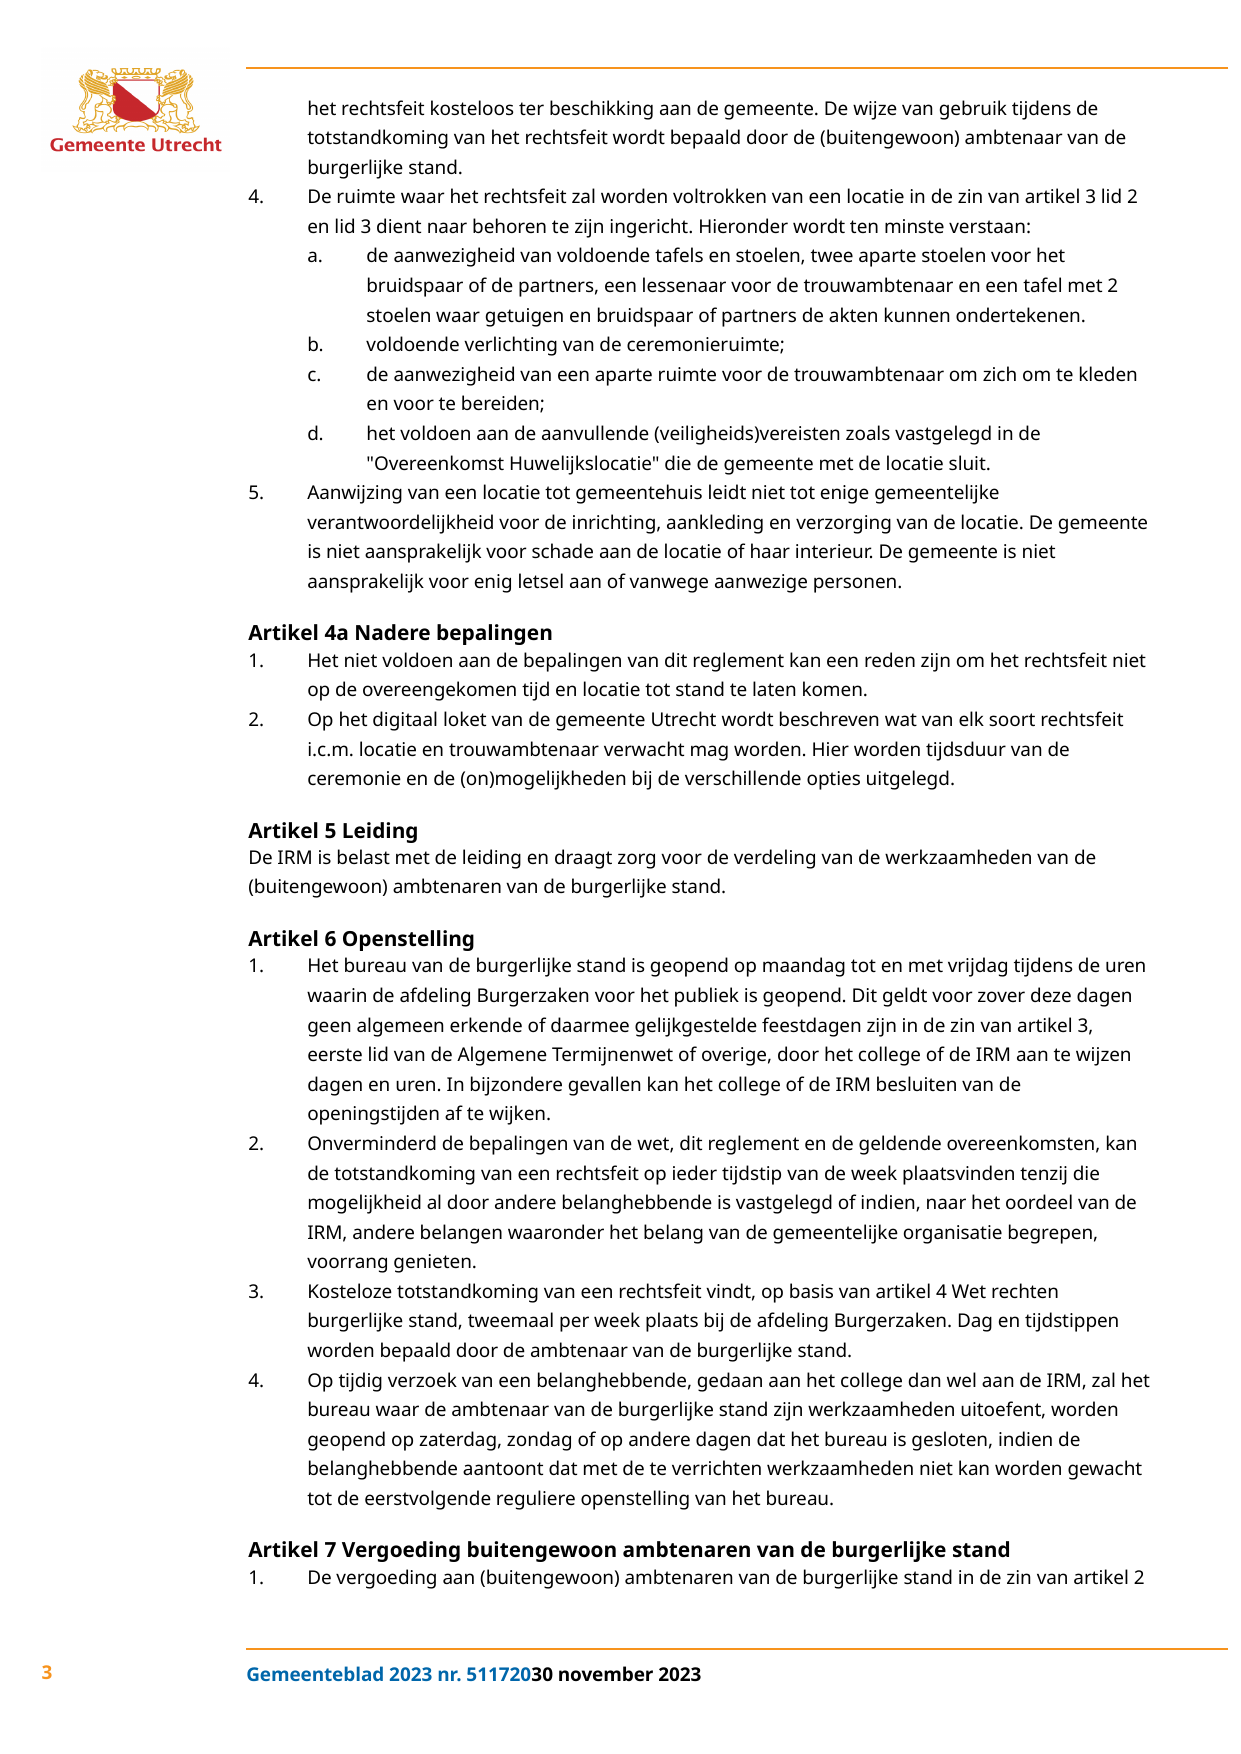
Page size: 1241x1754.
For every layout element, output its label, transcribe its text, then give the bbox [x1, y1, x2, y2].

text Artikel 7 Vergoeding buitengewoon ambtenaren van de burgerlijke stand [248, 1536, 1152, 1564]
list de aanwezigheid van voldoende tafels en stoelen, twee aparte stoelen voor het bruidspaar of de partners, een lessenaar voor de trouwambtenaar en een tafel met 2 stoelen waar getuigen en bruidspaar of partners de akten kunnen ondertekenen. [307, 243, 1152, 328]
list het voldoen aan de aanvullende (veiligheids)vereisten zoals vastgelegd in de "Overeenkomst Huwelijkslocatie" die de gemeente met de locatie sluit. [307, 420, 1152, 476]
list Aanwijzing van een locatie tot gemeentehuis leidt niet tot enige gemeentelijke verantwoordelijkheid voor de inrichting, aankleding en verzorging van de locatie. De gemeente is niet aansprakelijk voor schade aan de locatie of haar interieur. De gemeente is niet aansprakelijk voor enig letsel aan of vanwege aanwezige personen. [248, 479, 1152, 594]
list Op het digitaal loket van de gemeente Utrecht wordt beschreven wat van elk soort rechtsfeit i.c.m. locatie en trouwambtenaar verwacht mag worden. Hier worden tijdsduur van de ceremonie en de (on)mogelijkheden bij de verschillende opties uitgelegd. [248, 706, 1152, 791]
text Artikel 5 Leiding [248, 816, 1152, 844]
list Onverminderd de bepalingen van de wet, dit reglement en de geldende overeenkomsten, kan de totstandkoming van een rechtsfeit op ieder tijdstip van de week plaatsvinden tenzij die mogelijkheid al door andere belanghebbende is vastgelegd of indien, naar het oordeel van de IRM, andere belangen waaronder het belang van de gemeentelijke organisatie begrepen, voorrang genieten. [248, 1130, 1152, 1274]
list het rechtsfeit kosteloos ter beschikking aan de gemeente. De wijze van gebruik tijdens de totstandkoming van het rechtsfeit wordt bepaald door de (buitengewoon) ambtenaar van de burgerlijke stand. [248, 95, 1152, 180]
list De vergoeding aan (buitengewoon) ambtenaren van de burgerlijke stand in de zin van artikel 2 [248, 1564, 1152, 1590]
text Artikel 6 Openstelling [248, 924, 1152, 953]
list Op tijdig verzoek van een belanghebbende, gedaan aan het college dan wel aan de IRM, zal het bureau waar de ambtenaar van de burgerlijke stand zijn werkzaamheden uitoefent, worden geopend op zaterdag, zondag of op andere dagen dat het bureau is gesloten, indien de belanghebbende aantoont dat met de te verrichten werkzaamheden niet kan worden gewacht tot de eerstvolgende reguliere openstelling van het bureau. [248, 1367, 1152, 1511]
text Artikel 4a Nadere bepalingen [248, 618, 1152, 647]
picture [41, 47, 231, 172]
list voldoende verlichting van de ceremonieruimte; [307, 331, 1152, 357]
list De ruimte waar het rechtsfeit zal worden voltrokken van een locatie in de zin van artikel 3 lid 2 en lid 3 dient naar behoren te zijn ingericht. Hieronder wordt ten minste verstaan: [248, 183, 1152, 239]
list Het bureau van de burgerlijke stand is geopend op maandag tot en met vrijdag tijdens de uren waarin de afdeling Burgerzaken voor het publiek is geopend. Dit geldt voor zover deze dagen geen algemeen erkende of daarmee gelijkgestelde feestdagen zijn in de zin van artikel 3, eerste lid van de Algemene Termijnenwet of overige, door het college of de IRM aan te wijzen dagen en uren. In bijzondere gevallen kan het college of de IRM besluiten van de openingstijden af te wijken. [248, 953, 1152, 1126]
list Kosteloze totstandkoming van een rechtsfeit vindt, op basis van artikel 4 Wet rechten burgerlijke stand, tweemaal per week plaats bij de afdeling Burgerzaken. Dag en tijdstippen worden bepaald door de ambtenaar van de burgerlijke stand. [248, 1278, 1152, 1363]
list Het niet voldoen aan de bepalingen van dit reglement kan een reden zijn om het rechtsfeit niet op de overeengekomen tijd en locatie tot stand te laten komen. [248, 647, 1152, 702]
list de aanwezigheid van een aparte ruimte voor de trouwambtenaar om zich om te kleden en voor te bereiden; [307, 361, 1152, 416]
text De IRM is belast met de leiding en draagt zorg voor de verdeling van de werkzaamheden van de (buitengewoon) ambtenaren van de burgerlijke stand. [248, 844, 1152, 899]
